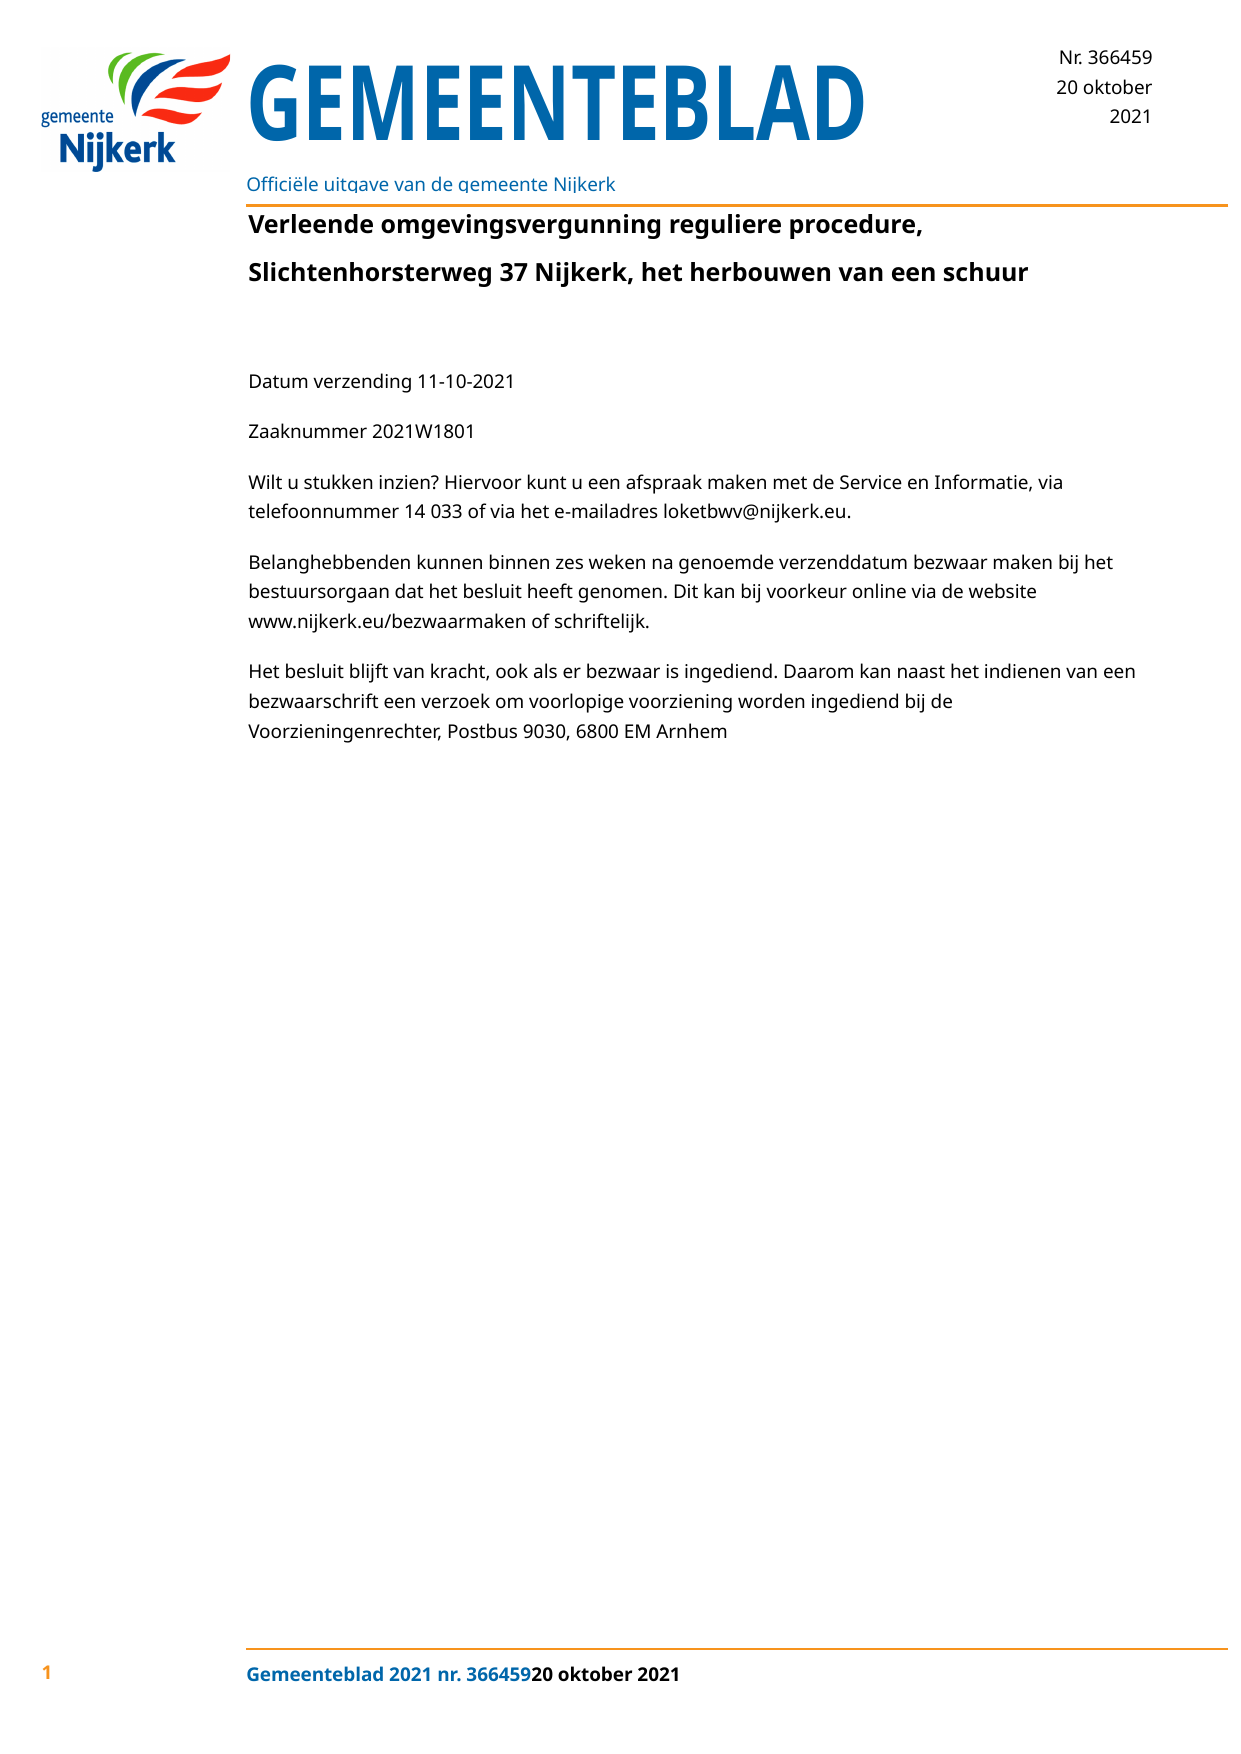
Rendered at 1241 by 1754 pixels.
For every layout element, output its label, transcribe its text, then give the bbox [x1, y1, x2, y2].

text Datum verzending 11-10-2021 [248, 368, 1152, 394]
text Het besluit blijft van kracht, ook als er bezwaar is ingediend. Daarom kan naast het indienen van een bezwaarschrift een verzoek om voorlopige voorziening worden ingediend bij de Voorzieningenrechter, Postbus 9030, 6800 EM Arnhem [248, 659, 1152, 744]
text Belanghebbenden kunnen binnen zes weken na genoemde verzenddatum bezwaar maken bij het bestuursorgaan dat het besluit heeft genomen. Dit kan bij voorkeur online via de website www.nijkerk.eu/bezwaarmaken of schriftelijk. [248, 549, 1152, 634]
text Zaaknummer 2021W1801 [248, 419, 1152, 444]
text Verleende omgevingsvergunning reguliere procedure, Slichtenhorsterweg 37 Nijkerk, het herbouwen van een schuur [248, 207, 1152, 288]
text Wilt u stukken inzien? Hiervoor kunt u een afspraak maken met de Service en Informatie, via telefoonnummer 14 033 of via het e-mailadres loketbwv@nijkerk.eu. [248, 469, 1152, 524]
picture [41, 47, 231, 172]
